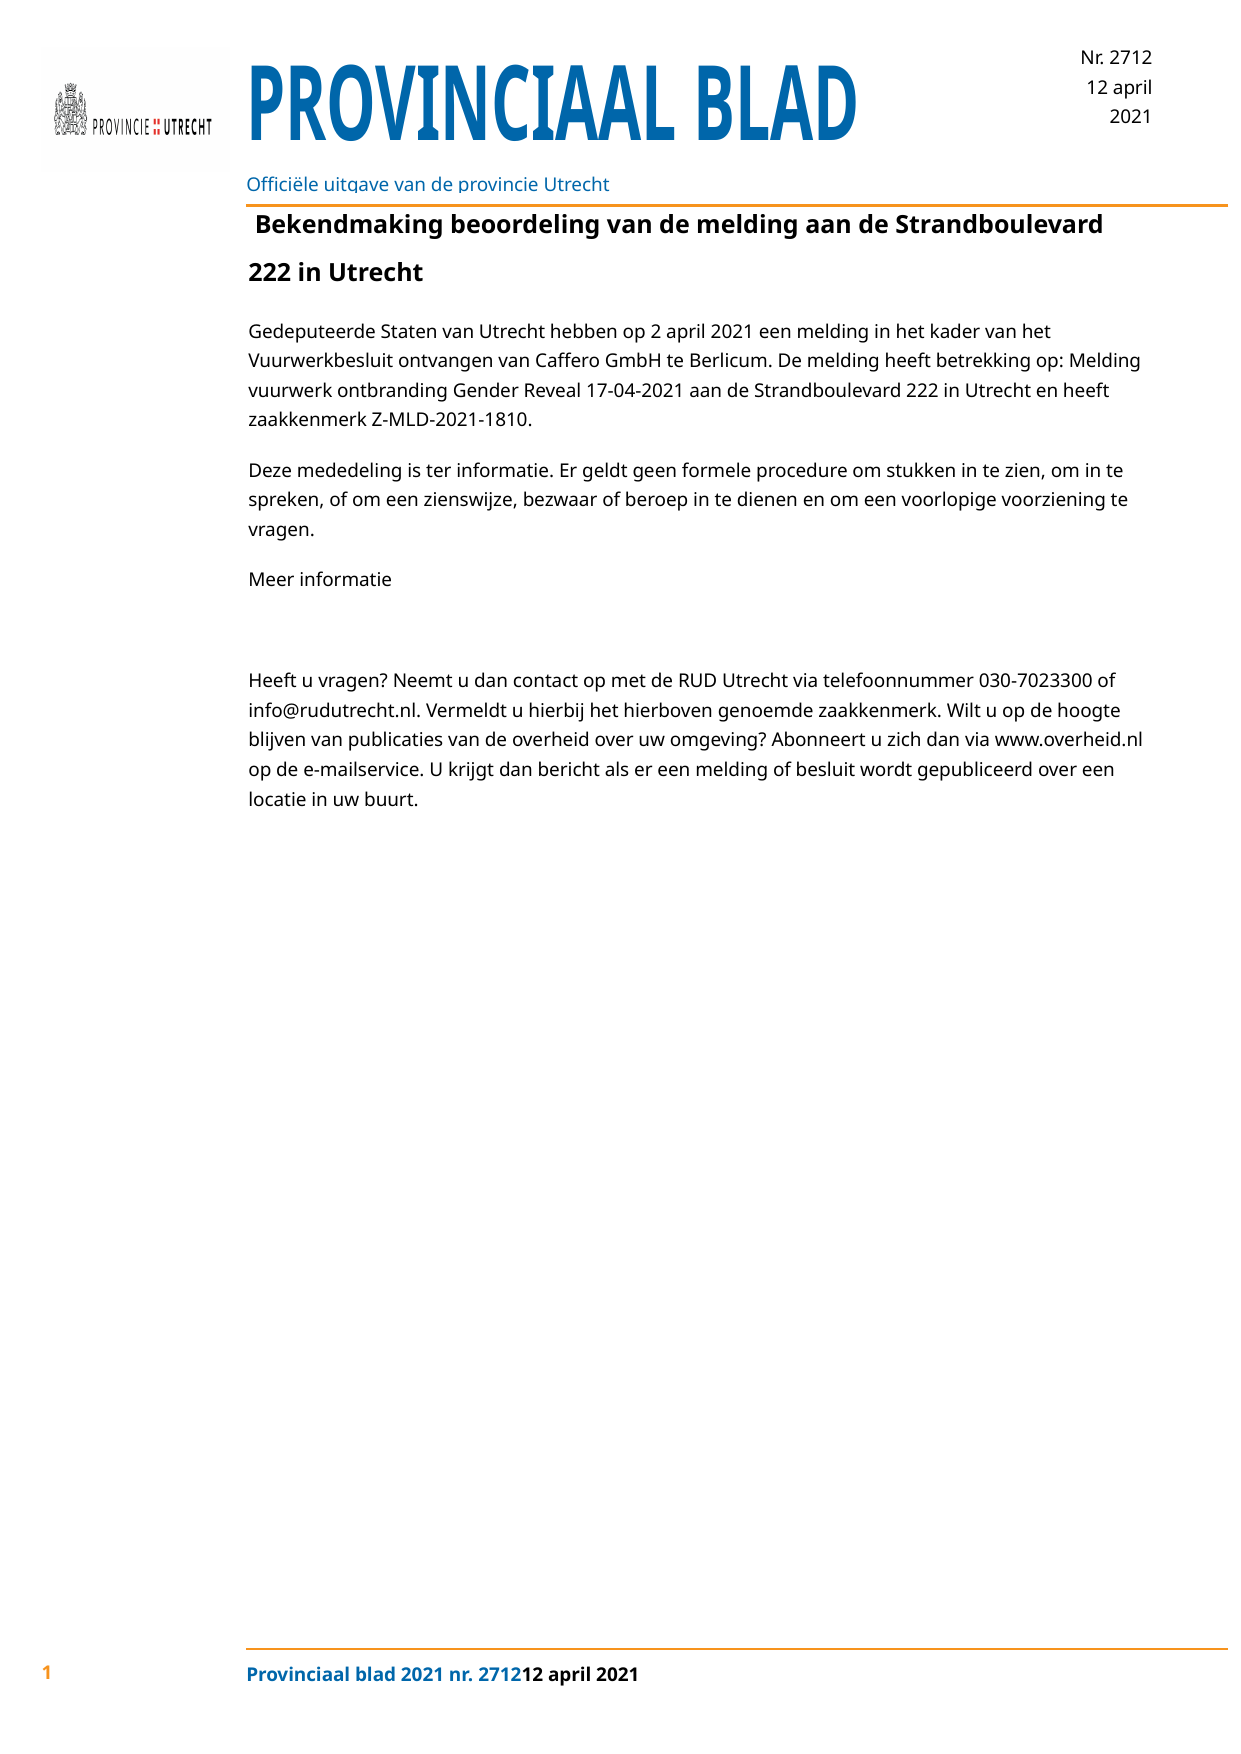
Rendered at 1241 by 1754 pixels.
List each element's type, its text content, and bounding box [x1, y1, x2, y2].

text Meer informatie [248, 567, 1152, 592]
text Bekendmaking beoordeling van de melding aan de Strandboulevard 222 in Utrecht [248, 207, 1152, 288]
text Heeft u vragen? Neemt u dan contact op met de RUD Utrecht via telefoonnummer 030-7023300 of info@rudutrecht.nl. Vermeldt u hierbij het hierboven genoemde zaakkenmerk. Wilt u op de hoogte blijven van publicaties van de overheid over uw omgeving? Abonneert u zich dan via www.overheid.nl op de e-mailservice. U krijgt dan bericht als er een melding of besluit wordt gepubliceerd over een locatie in uw buurt. [248, 667, 1152, 812]
picture [41, 47, 231, 172]
text Deze mededeling is ter informatie. Er geldt geen formele procedure om stukken in te zien, om in te spreken, of om een zienswijze, bezwaar of beroep in te dienen en om een voorlopige voorziening te vragen. [248, 457, 1152, 542]
text Gedeputeerde Staten van Utrecht hebben op 2 april 2021 een melding in het kader van het Vuurwerkbesluit ontvangen van Caffero GmbH te Berlicum. De melding heeft betrekking op: Melding vuurwerk ontbranding Gender Reveal 17-04-2021 aan de Strandboulevard 222 in Utrecht en heeft zaakkenmerk Z-MLD-2021-1810. [248, 318, 1152, 432]
